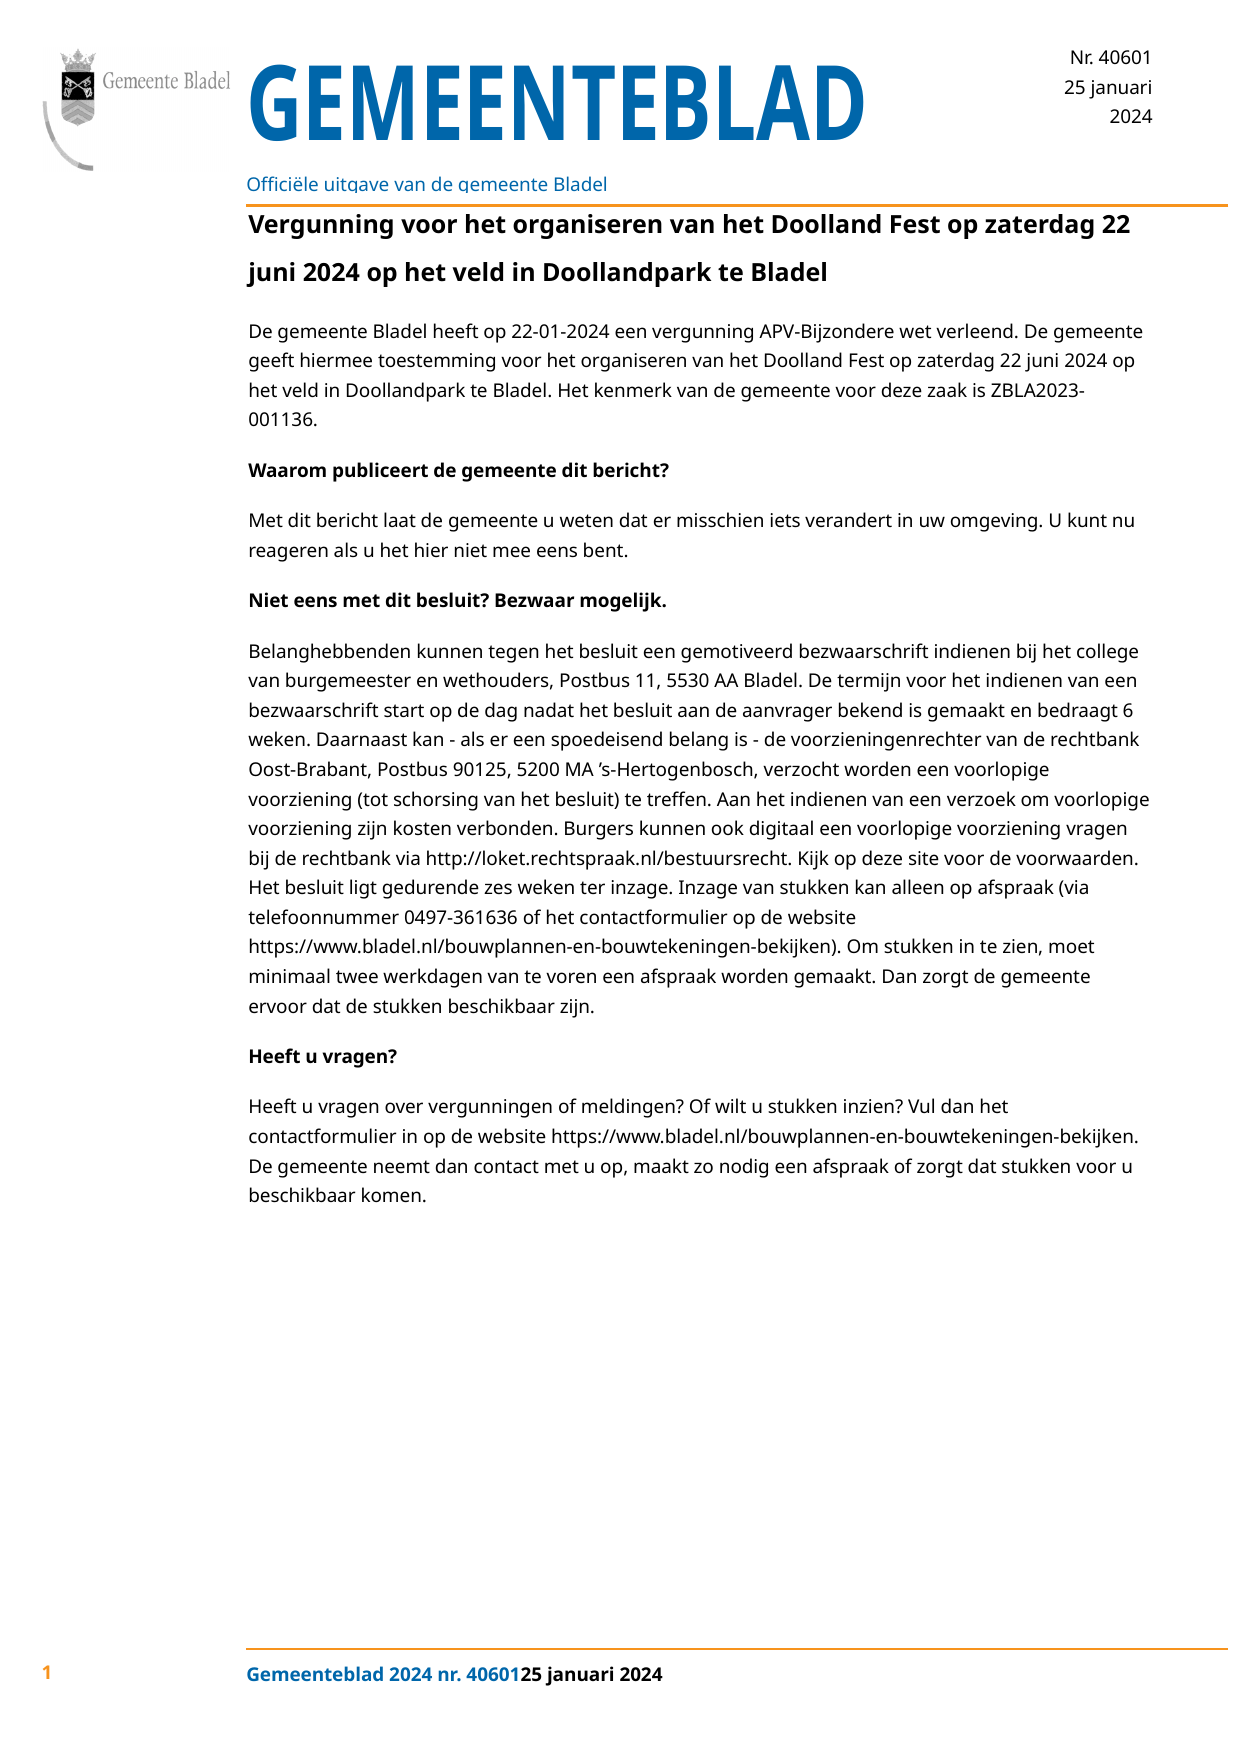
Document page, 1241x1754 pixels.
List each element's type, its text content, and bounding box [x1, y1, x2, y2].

text Vergunning voor het organiseren van het Doolland Fest op zaterdag 22 juni 2024 op het veld in Doollandpark te Bladel [248, 207, 1152, 288]
text De gemeente Bladel heeft op 22-01-2024 een vergunning APV-Bijzondere wet verleend. De gemeente geeft hiermee toestemming voor het organiseren van het Doolland Fest op zaterdag 22 juni 2024 op het veld in Doollandpark te Bladel. Het kenmerk van de gemeente voor deze zaak is ZBLA2023-001136. [248, 318, 1152, 432]
picture [41, 47, 231, 172]
text Heeft u vragen over vergunningen of meldingen? Of wilt u stukken inzien? Vul dan het contactformulier in op de website https://www.bladel.nl/bouwplannen-en-bouwtekeningen-bekijken. De gemeente neemt dan contact met u op, maakt zo nodig een afspraak of zorgt dat stukken voor u beschikbaar komen. [248, 1094, 1152, 1208]
text Niet eens met dit besluit? Bezwaar mogelijk. [248, 587, 1152, 613]
text Waarom publiceert de gemeente dit bericht? [248, 457, 1152, 483]
text Met dit bericht laat de gemeente u weten dat er misschien iets verandert in uw omgeving. U kunt nu reageren als u het hier niet mee eens bent. [248, 507, 1152, 563]
text Heeft u vragen? [248, 1043, 1152, 1069]
text Belanghebbenden kunnen tegen het besluit een gemotiveerd bezwaarschrift indienen bij het college van burgemeester en wethouders, Postbus 11, 5530 AA Bladel. De termijn voor het indienen van een bezwaarschrift start op de dag nadat het besluit aan de aanvrager bekend is gemaakt en bedraagt 6 weken. Daarnaast kan - als er een spoedeisend belang is - de voorzieningenrechter van de rechtbank Oost-Brabant, Postbus 90125, 5200 MA ’s-Hertogenbosch, verzocht worden een voorlopige voorziening (tot schorsing van het besluit) te treffen. Aan het indienen van een verzoek om voorlopige voorziening zijn kosten verbonden. Burgers kunnen ook digitaal een voorlopige voorziening vragen bij de rechtbank via http://loket.rechtspraak.nl/bestuursrecht. Kijk op deze site voor de voorwaarden. Het besluit ligt gedurende zes weken ter inzage. Inzage van stukken kan alleen op afspraak (via telefoonnummer 0497-361636 of het contactformulier op de website https://www.bladel.nl/bouwplannen-en-bouwtekeningen-bekijken). Om stukken in te zien, moet minimaal twee werkdagen van te voren een afspraak worden gemaakt. Dan zorgt de gemeente ervoor dat de stukken beschikbaar zijn. [248, 638, 1152, 1019]
